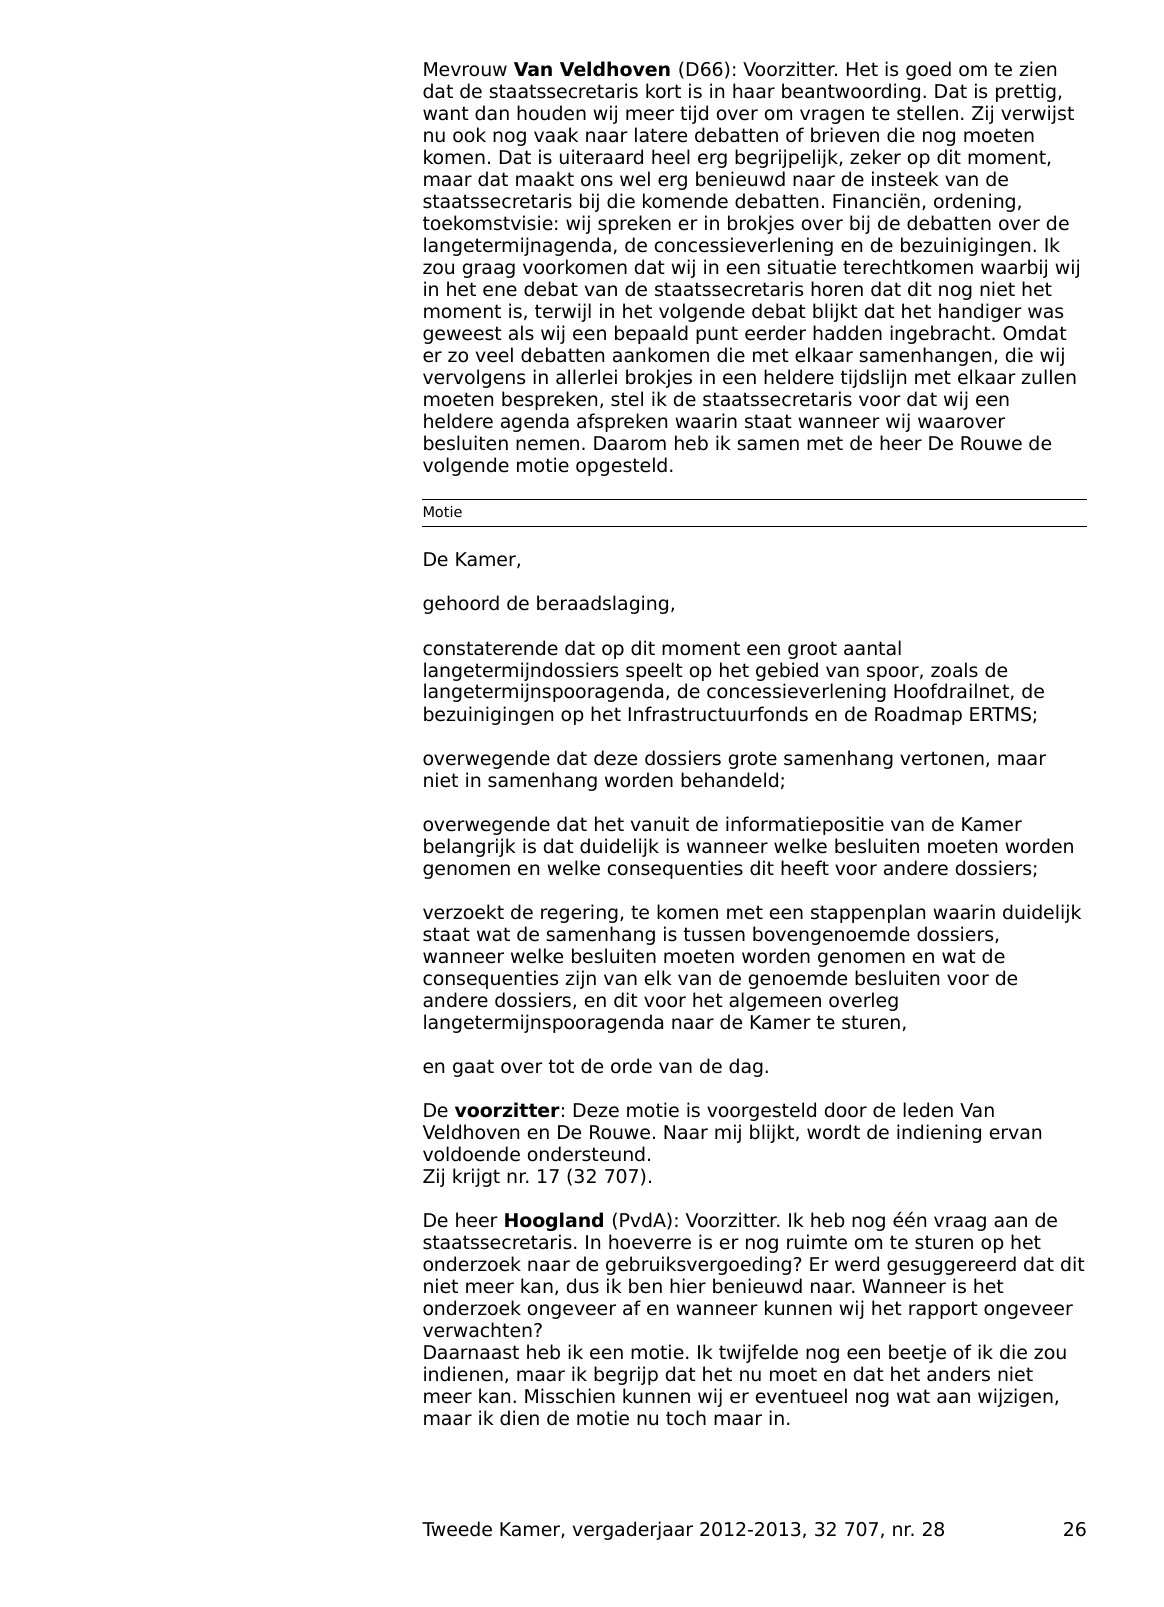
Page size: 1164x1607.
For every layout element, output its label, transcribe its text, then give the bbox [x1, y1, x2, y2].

text constaterende dat op dit moment een groot aantal langetermijndossiers speelt op het gebied van spoor, zoals de langetermijnspooragenda, de concessieverlening Hoofdrailnet, de bezuinigingen op het Infrastructuurfonds en de Roadmap ERTMS; [422, 637, 1087, 725]
text Zij krijgt nr. 17 (32 707). [422, 1166, 1087, 1188]
text overwegende dat het vanuit de informatiepositie van de Kamer belangrijk is dat duidelijk is wanneer welke besluiten moeten worden genomen en welke consequenties dit heeft voor andere dossiers; [422, 814, 1087, 880]
text De heer Hoogland (PvdA): Voorzitter. Ik heb nog één vraag aan de staatssecretaris. In hoeverre is er nog ruimte om te sturen op het onderzoek naar de gebruiksvergoeding? Er werd gesuggereerd dat dit niet meer kan, dus ik ben hier benieuwd naar. Wanneer is het onderzoek ongeveer af en wanneer kunnen wij het rapport ongeveer verwachten? [422, 1210, 1087, 1342]
text gehoord de beraadslaging, [422, 593, 1087, 615]
text De voorzitter: Deze motie is voorgesteld door de leden Van Veldhoven en De Rouwe. Naar mij blijkt, wordt de indiening ervan voldoende ondersteund. [422, 1100, 1087, 1166]
text Mevrouw Van Veldhoven (D66): Voorzitter. Het is goed om te zien dat de staatssecretaris kort is in haar beantwoording. Dat is prettig, want dan houden wij meer tijd over om vragen te stellen. Zij verwijst nu ook nog vaak naar latere debatten of brieven die nog moeten komen. Dat is uiteraard heel erg begrijpelijk, zeker op dit moment, maar dat maakt ons wel erg benieuwd naar de insteek van de staatssecretaris bij die komende debatten. Financiën, ordening, toekomstvisie: wij spreken er in brokjes over bij de debatten over de langetermijnagenda, de concessieverlening en de bezuinigingen. Ik zou graag voorkomen dat wij in een situatie terechtkomen waarbij wij in het ene debat van de staatssecretaris horen dat dit nog niet het moment is, terwijl in het volgende debat blijkt dat het handiger was geweest als wij een bepaald punt eerder hadden ingebracht. Omdat er zo veel debatten aankomen die met elkaar samenhangen, die wij vervolgens in allerlei brokjes in een heldere tijdslijn met elkaar zullen moeten bespreken, stel ik de staatssecretaris voor dat wij een heldere agenda afspreken waarin staat wanneer wij waarover besluiten nemen. Daarom heb ik samen met de heer De Rouwe de volgende motie opgesteld. [422, 59, 1087, 477]
text overwegende dat deze dossiers grote samenhang vertonen, maar niet in samenhang worden behandeld; [422, 748, 1087, 792]
text en gaat over tot de orde van de dag. [422, 1056, 1087, 1078]
text De Kamer, [422, 549, 1087, 571]
text Daarnaast heb ik een motie. Ik twijfelde nog een beetje of ik die zou indienen, maar ik begrijp dat het nu moet en dat het anders niet meer kan. Misschien kunnen wij er eventueel nog wat aan wijzigen, maar ik dien de motie nu toch maar in. [422, 1342, 1087, 1430]
text verzoekt de regering, te komen met een stappenplan waarin duidelijk staat wat de samenhang is tussen bovengenoemde dossiers, wanneer welke besluiten moeten worden genomen en wat de consequenties zijn van elk van de genoemde besluiten voor de andere dossiers, en dit voor het algemeen overleg langetermijnspooragenda naar de Kamer te sturen, [422, 902, 1087, 1034]
table_header Motie [422, 500, 1087, 526]
